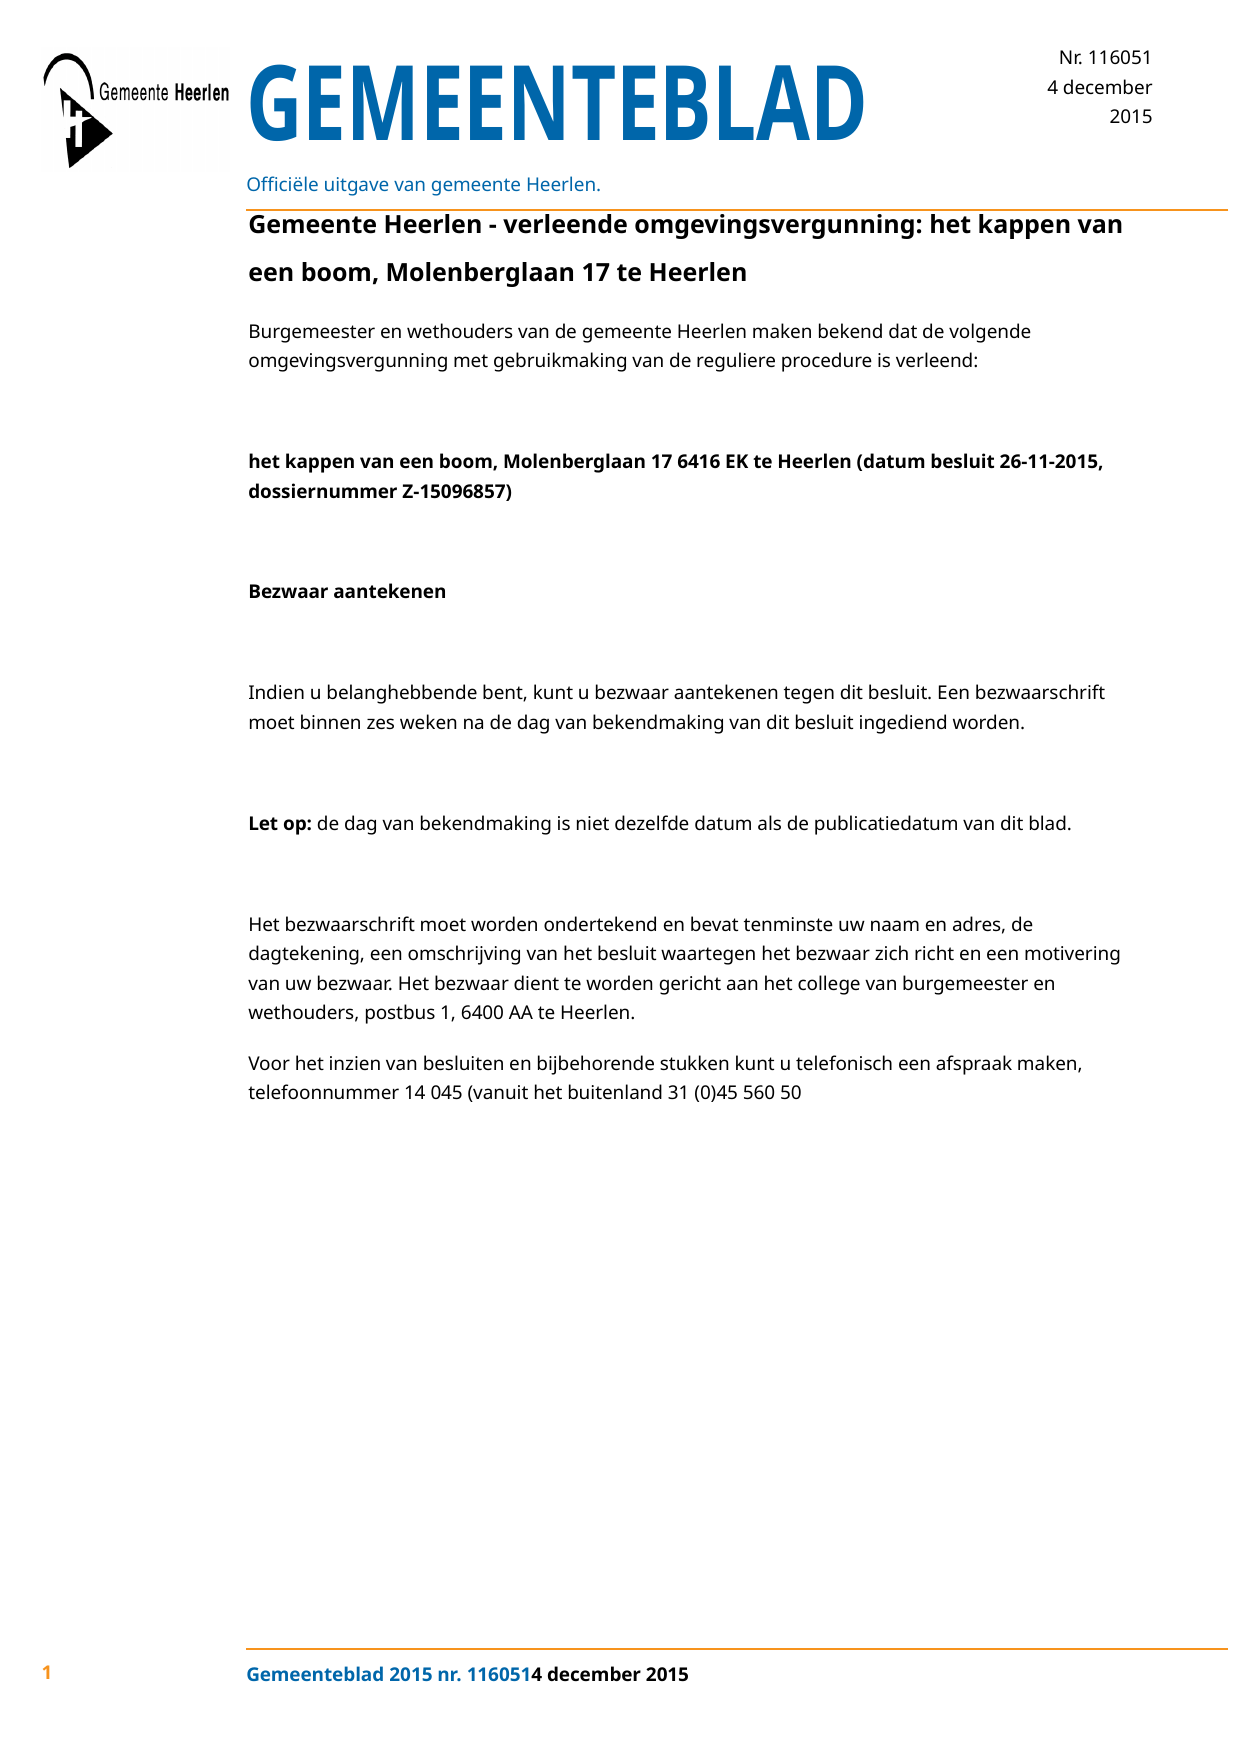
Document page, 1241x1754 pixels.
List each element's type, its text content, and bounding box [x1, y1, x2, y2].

text Gemeente Heerlen - verleende omgevingsvergunning: het kappen van een boom, Molenberglaan 17 te Heerlen [248, 211, 1152, 288]
picture [41, 47, 231, 172]
text Voor het inzien van besluiten en bijbehorende stukken kunt u telefonisch een afspraak maken, telefoonnummer 14 045 (vanuit het buitenland 31 (0)45 560 50 [248, 1050, 1152, 1105]
text Het bezwaarschrift moet worden ondertekend en bevat tenminste uw naam en adres, de dagtekening, een omschrijving van het besluit waartegen het bezwaar zich richt en een motivering van uw bezwaar. Het bezwaar dient te worden gericht aan het college van burgemeester en wethouders, postbus 1, 6400 AA te Heerlen. [248, 911, 1152, 1025]
text Indien u belanghebbende bent, kunt u bezwaar aantekenen tegen dit besluit. Een bezwaarschrift moet binnen zes weken na de dag van bekendmaking van dit besluit ingediend worden. [248, 679, 1152, 735]
text het kappen van een boom, Molenberglaan 17 6416 EK te Heerlen (datum besluit 26-11-2015, dossiernummer Z-15096857) [248, 448, 1152, 504]
text Bezwaar aantekenen [248, 579, 1152, 604]
text Let op: de dag van bekendmaking is niet dezelfde datum als de publicatiedatum van dit blad. [248, 810, 1152, 836]
text Burgemeester en wethouders van de gemeente Heerlen maken bekend dat de volgende omgevingsvergunning met gebruikmaking van de reguliere procedure is verleend: [248, 318, 1152, 373]
